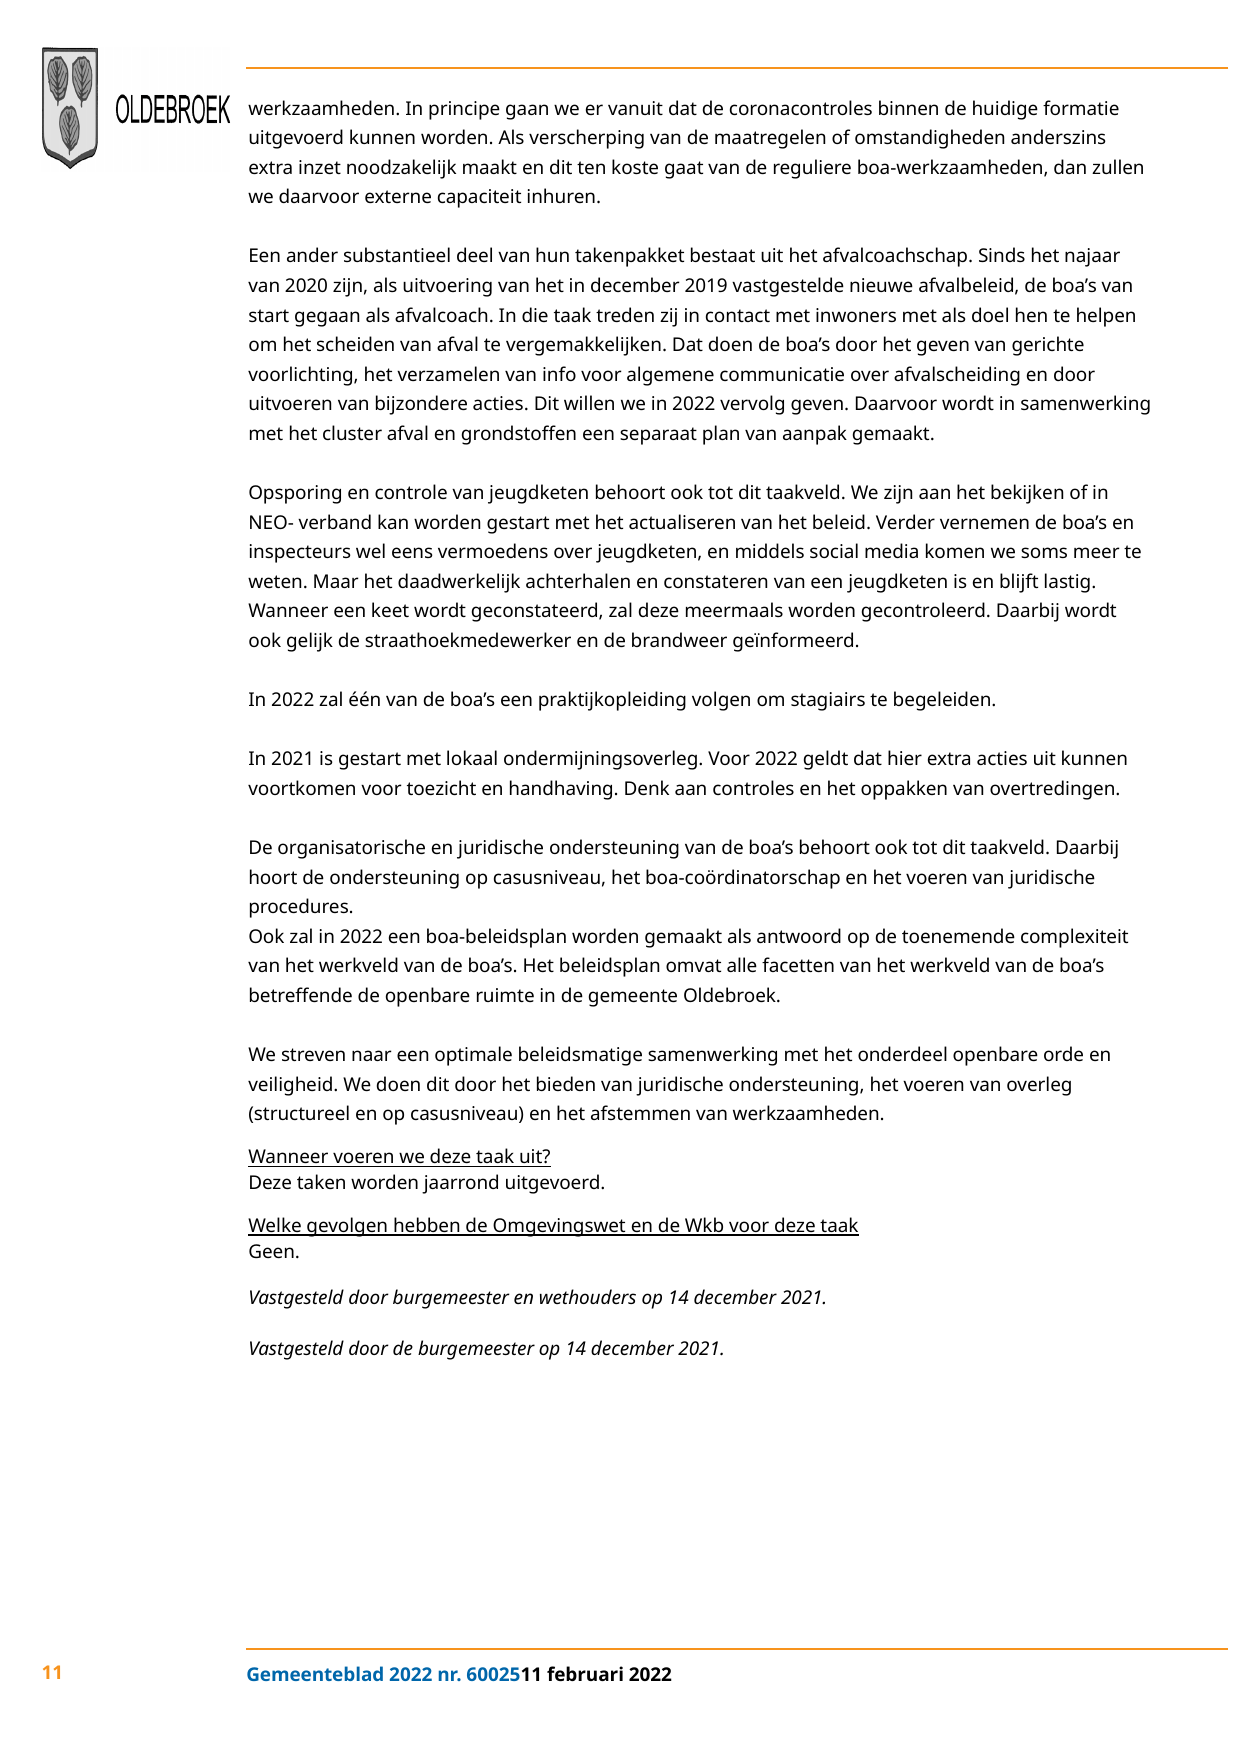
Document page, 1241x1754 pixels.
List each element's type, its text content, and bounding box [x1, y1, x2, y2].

text Wanneer een keet wordt geconstateerd, zal deze meermaals worden gecontroleerd. Daarbij wordt ook gelijk de straathoekmedewerker en de brandweer geïnformeerd. [248, 598, 1152, 653]
text In 2022 zal één van de boa’s een praktijkopleiding volgen om stagiairs te begeleiden. [248, 686, 1152, 712]
text We streven naar een optimale beleidsmatige samenwerking met het onderdeel openbare orde en veiligheid. We doen dit door het bieden van juridische ondersteuning, het voeren van overleg (structureel en op casusniveau) en het afstemmen van werkzaamheden. [248, 1041, 1152, 1126]
text Ook zal in 2022 een boa-beleidsplan worden gemaakt als antwoord op de toenemende complexiteit van het werkveld van de boa’s. Het beleidsplan omvat alle facetten van het werkveld van de boa’s betreffende de openbare ruimte in de gemeente Oldebroek. [248, 923, 1152, 1008]
text werkzaamheden. In principe gaan we er vanuit dat de coronacontroles binnen de huidige formatie uitgevoerd kunnen worden. Als verscherping van de maatregelen of omstandigheden anderszins extra inzet noodzakelijk maakt en dit ten koste gaat van de reguliere boa-werkzaamheden, dan zullen we daarvoor externe capaciteit inhuren. [248, 95, 1152, 209]
text Deze taken worden jaarrond uitgevoerd. [248, 1169, 1152, 1195]
text Welke gevolgen hebben de Omgevingswet en de Wkb voor deze taak [248, 1213, 1152, 1238]
text Wanneer voeren we deze taak uit? [248, 1144, 1152, 1169]
text De organisatorische en juridische ondersteuning van de boa’s behoort ook tot dit taakveld. Daarbij hoort de ondersteuning op casusniveau, het boa-coördinatorschap en het voeren van juridische procedures. [248, 834, 1152, 919]
text In 2021 is gestart met lokaal ondermijningsoverleg. Voor 2022 geldt dat hier extra acties uit kunnen voortkomen voor toezicht en handhaving. Denk aan controles en het oppakken van overtredingen. [248, 746, 1152, 801]
text Vastgesteld door de burgemeester op 14 december 2021. [248, 1335, 1152, 1361]
text Een ander substantieel deel van hun takenpakket bestaat uit het afvalcoachschap. Sinds het najaar van 2020 zijn, als uitvoering van het in december 2019 vastgestelde nieuwe afvalbeleid, de boa’s van start gegaan als afvalcoach. In die taak treden zij in contact met inwoners met als doel hen te helpen om het scheiden van afval te vergemakkelijken. Dat doen de boa’s door het geven van gerichte voorlichting, het verzamelen van info voor algemene communicatie over afvalscheiding en door uitvoeren van bijzondere acties. Dit willen we in 2022 vervolg geven. Daarvoor wordt in samenwerking met het cluster afval en grondstoffen een separaat plan van aanpak gemaakt. [248, 243, 1152, 446]
text Vastgesteld door burgemeester en wethouders op 14 december 2021. [248, 1284, 1152, 1310]
text Opsporing en controle van jeugdketen behoort ook tot dit taakveld. We zijn aan het bekijken of in NEO- verband kan worden gestart met het actualiseren van het beleid. Verder vernemen de boa’s en inspecteurs wel eens vermoedens over jeugdketen, en middels social media komen we soms meer te weten. Maar het daadwerkelijk achterhalen en constateren van een jeugdketen is en blijft lastig. [248, 479, 1152, 594]
text Geen. [248, 1238, 1152, 1264]
picture [41, 47, 231, 172]
